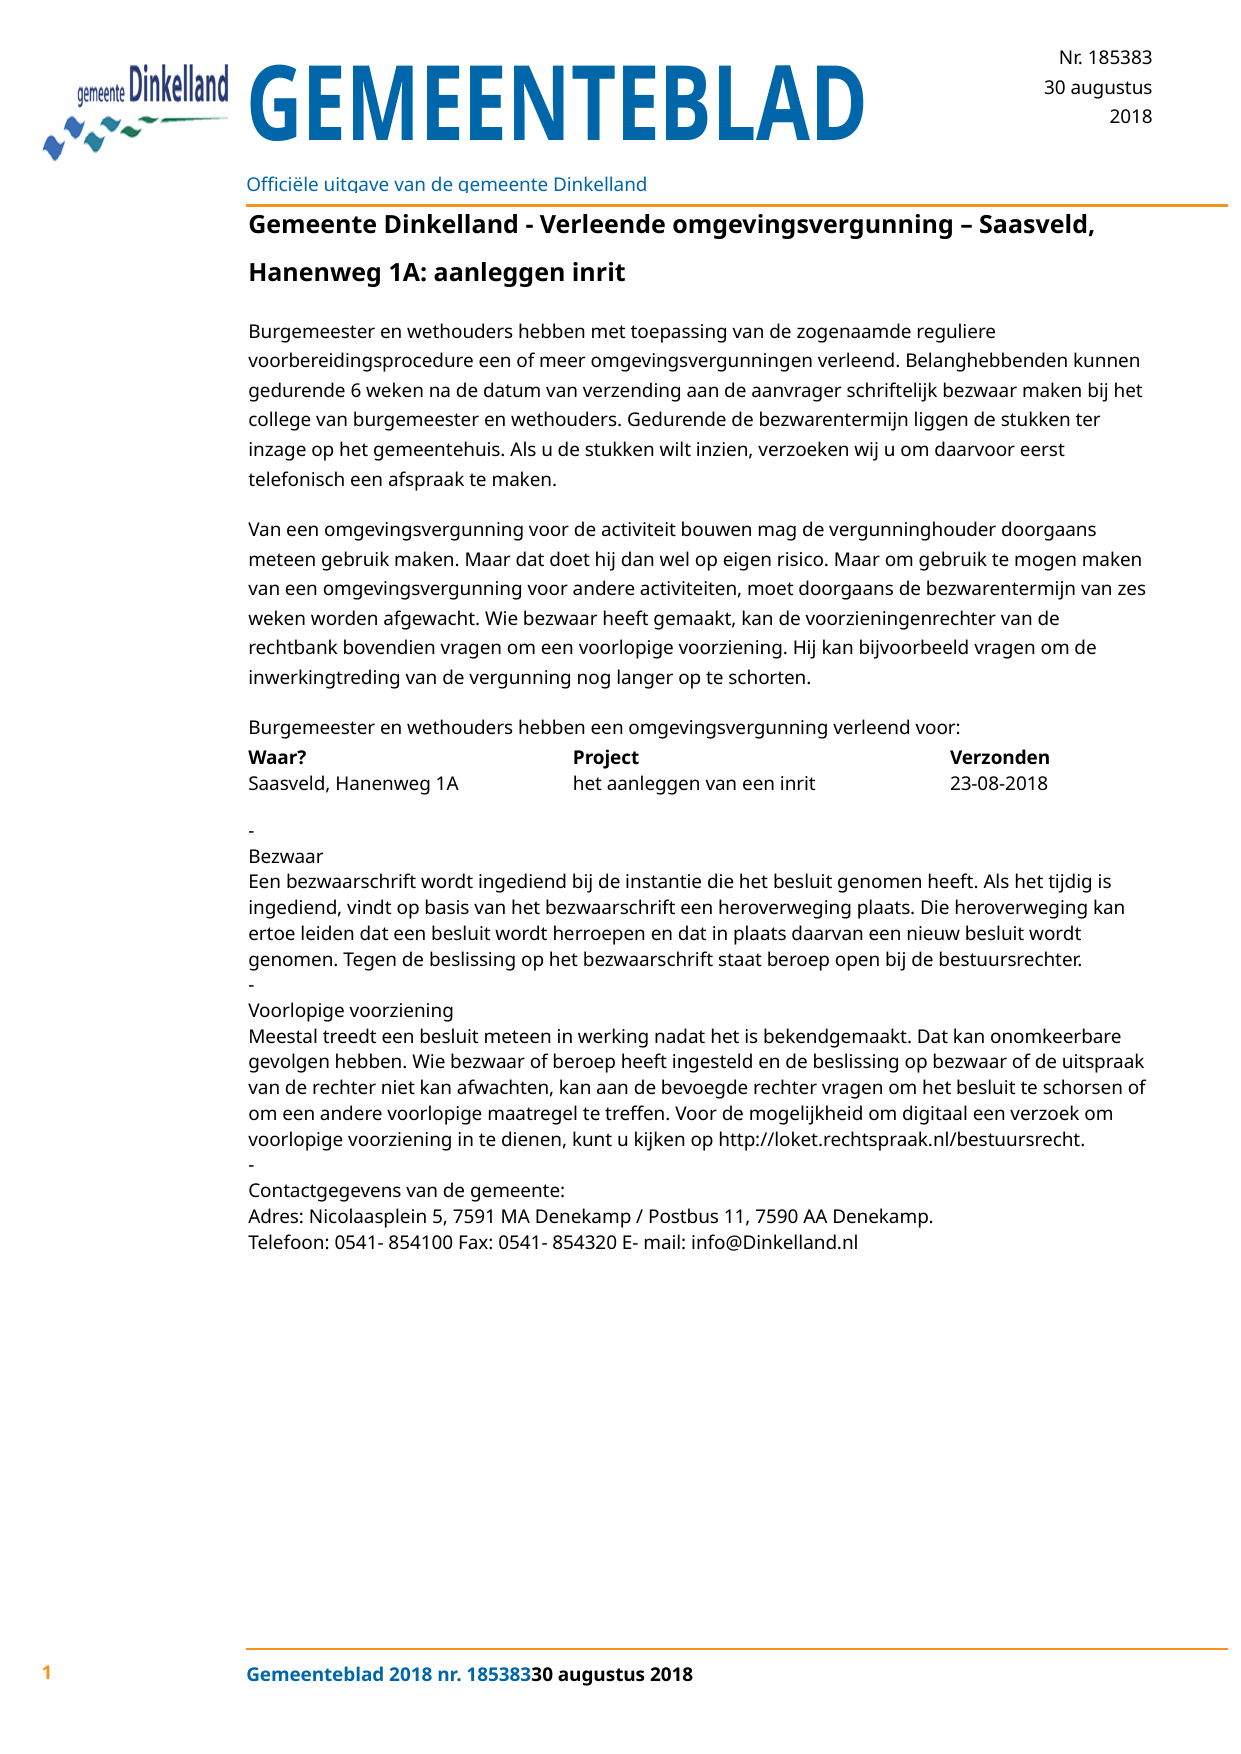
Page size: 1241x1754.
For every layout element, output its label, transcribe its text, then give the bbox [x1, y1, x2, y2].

text Telefoon: 0541- 854100 Fax: 0541- 854320 E- mail: info@Dinkelland.nl [248, 1229, 1152, 1254]
text Voorlopige voorziening [248, 997, 1152, 1023]
text Burgemeester en wethouders hebben met toepassing van de zogenaamde reguliere voorbereidingsprocedure een of meer omgevingsvergunningen verleend. Belanghebbenden kunnen gedurende 6 weken na de datum van verzending aan de aanvrager schriftelijk bezwaar maken bij het college van burgemeester en wethouders. Gedurende de bezwarentermijn liggen de stukken ter inzage op het gemeentehuis. Als u de stukken wilt inzien, verzoeken wij u om daarvoor eerst telefonisch een afspraak te maken. [248, 318, 1152, 492]
text Bezwaar [248, 843, 1152, 869]
text - [248, 1152, 1152, 1177]
table_cell Saasveld, Hanenweg 1A [248, 770, 573, 796]
text Contactgegevens van de gemeente: [248, 1177, 1152, 1203]
text Van een omgevingsvergunning voor de activiteit bouwen mag de vergunninghouder doorgaans meteen gebruik maken. Maar dat doet hij dan wel op eigen risico. Maar om gebruik te mogen maken van een omgevingsvergunning voor andere activiteiten, moet doorgaans de bezwarentermijn van zes weken worden afgewacht. Wie bezwaar heeft gemaakt, kan de voorzieningenrechter van de rechtbank bovendien vragen om een voorlopige voorziening. Hij kan bijvoorbeeld vragen om de inwerkingtreding van de vergunning nog langer op te schorten. [248, 516, 1152, 690]
text Gemeente Dinkelland - Verleende omgevingsvergunning – Saasveld, Hanenweg 1A: aanleggen inrit [248, 207, 1152, 288]
text Een bezwaarschrift wordt ingediend bij de instantie die het besluit genomen heeft. Als het tijdig is ingediend, vindt op basis van het bezwaarschrift een heroverweging plaats. Die heroverweging kan ertoe leiden dat een besluit wordt herroepen en dat in plaats daarvan een nieuw besluit wordt genomen. Tegen de beslissing op het bezwaarschrift staat beroep open bij de bestuursrechter. [248, 869, 1152, 972]
text Burgemeester en wethouders hebben een omgevingsvergunning verleend voor: [248, 714, 1152, 740]
text Adres: Nicolaasplein 5, 7591 MA Denekamp / Postbus 11, 7590 AA Denekamp. [248, 1203, 1152, 1229]
text - [248, 817, 1152, 843]
table_header Waar? [248, 744, 573, 770]
table_cell het aanleggen van een inrit [573, 770, 950, 796]
text Meestal treedt een besluit meteen in werking nadat het is bekendgemaakt. Dat kan onomkeerbare gevolgen hebben. Wie bezwaar of beroep heeft ingesteld en de beslissing op bezwaar of de uitspraak van de rechter niet kan afwachten, kan aan de bevoegde rechter vragen om het besluit te schorsen of om een andere voorlopige maatregel te treffen. Voor de mogelijkheid om digitaal een verzoek om voorlopige voorziening in te dienen, kunt u kijken op http://loket.rechtspraak.nl/bestuursrecht. [248, 1023, 1152, 1152]
text - [248, 972, 1152, 997]
picture [41, 47, 231, 172]
table_cell 23-08-2018 [950, 770, 1152, 796]
table_header Verzonden [950, 744, 1152, 770]
table_header Project [573, 744, 950, 770]
